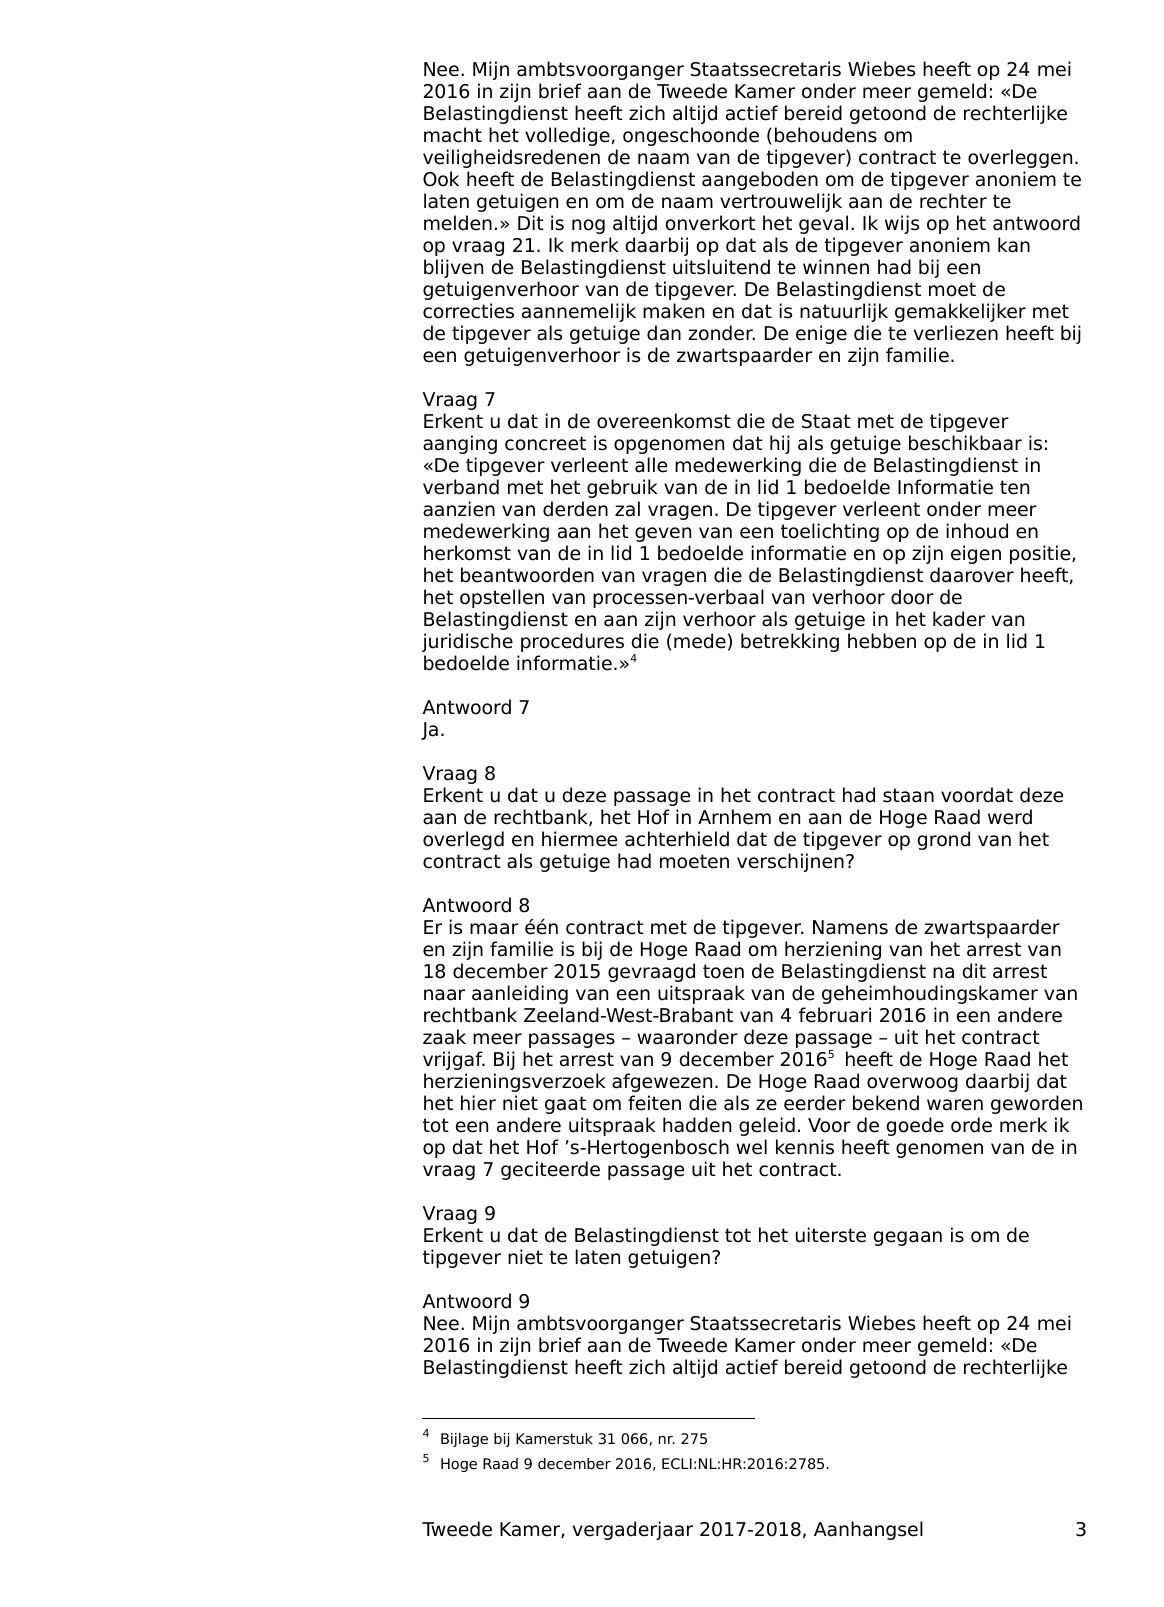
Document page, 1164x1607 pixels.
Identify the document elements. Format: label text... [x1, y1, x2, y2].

text Antwoord 7 [422, 697, 1087, 719]
text Nee. Mijn ambtsvoorganger Staatssecretaris Wiebes heeft op 24 mei 2016 in zijn brief aan de Tweede Kamer onder meer gemeld: «De Belastingdienst heeft zich altijd actief bereid getoond de rechterlijke [422, 1313, 1087, 1379]
text Vraag 9 [422, 1203, 1087, 1225]
text Ja. [422, 719, 1087, 741]
text Bijlage bij Kamerstuk 31 066, nr. 275 [422, 1427, 1087, 1449]
text Nee. Mijn ambtsvoorganger Staatssecretaris Wiebes heeft op 24 mei 2016 in zijn brief aan de Tweede Kamer onder meer gemeld: «De Belastingdienst heeft zich altijd actief bereid getoond de rechterlijke macht het volledige, ongeschoonde (behoudens om veiligheidsredenen de naam van de tipgever) contract te overleggen. Ook heeft de Belastingdienst aangeboden om de tipgever anoniem te laten getuigen en om de naam vertrouwelijk aan de rechter te melden.» Dit is nog altijd onverkort het geval. Ik wijs op het antwoord op vraag 21. Ik merk daarbij op dat als de tipgever anoniem kan blijven de Belastingdienst uitsluitend te winnen had bij een getuigenverhoor van de tipgever. De Belastingdienst moet de correcties aannemelijk maken en dat is natuurlijk gemakkelijker met de tipgever als getuige dan zonder. De enige die te verliezen heeft bij een getuigenverhoor is de zwartspaarder en zijn familie. [422, 59, 1087, 367]
text Vraag 7 [422, 389, 1087, 411]
text Hoge Raad 9 december 2016, ECLI:NL:HR:2016:2785. [422, 1452, 1087, 1474]
text Erkent u dat u deze passage in het contract had staan voordat deze aan de rechtbank, het Hof in Arnhem en aan de Hoge Raad werd overlegd en hiermee achterhield dat de tipgever op grond van het contract als getuige had moeten verschijnen? [422, 785, 1087, 873]
text Vraag 8 [422, 763, 1087, 785]
text Erkent u dat de Belastingdienst tot het uiterste gegaan is om de tipgever niet te laten getuigen? [422, 1225, 1087, 1269]
text Erkent u dat in de overeenkomst die de Staat met de tipgever aanging concreet is opgenomen dat hij als getuige beschikbaar is: «De tipgever verleent alle medewerking die de Belastingdienst in verband met het gebruik van de in lid 1 bedoelde Informatie ten aanzien van derden zal vragen. De tipgever verleent onder meer medewerking aan het geven van een toelichting op de inhoud en herkomst van de in lid 1 bedoelde informatie en op zijn eigen positie, het beantwoorden van vragen die de Belastingdienst daarover heeft, het opstellen van processen-verbaal van verhoor door de Belastingdienst en aan zijn verhoor als getuige in het kader van juridische procedures die (mede) betrekking hebben op de in lid 1 bedoelde informatie.» [422, 411, 1087, 675]
text Antwoord 8 [422, 895, 1087, 917]
text Er is maar één contract met de tipgever. Namens de zwartspaarder en zijn familie is bij de Hoge Raad om herziening van het arrest van 18 december 2015 gevraagd toen de Belastingdienst na dit arrest naar aanleiding van een uitspraak van de geheimhoudingskamer van rechtbank Zeeland-West-Brabant van 4 februari 2016 in een andere zaak meer passages – waaronder deze passage – uit het contract vrijgaf. Bij het arrest van 9 december 2016 heeft de Hoge Raad het herzieningsverzoek afgewezen. De Hoge Raad overwoog daarbij dat het hier niet gaat om feiten die als ze eerder bekend waren geworden tot een andere uitspraak hadden geleid. Voor de goede orde merk ik op dat het Hof ’s-Hertogenbosch wel kennis heeft genomen van de in vraag 7 geciteerde passage uit het contract. [422, 917, 1087, 1181]
text Antwoord 9 [422, 1291, 1087, 1313]
